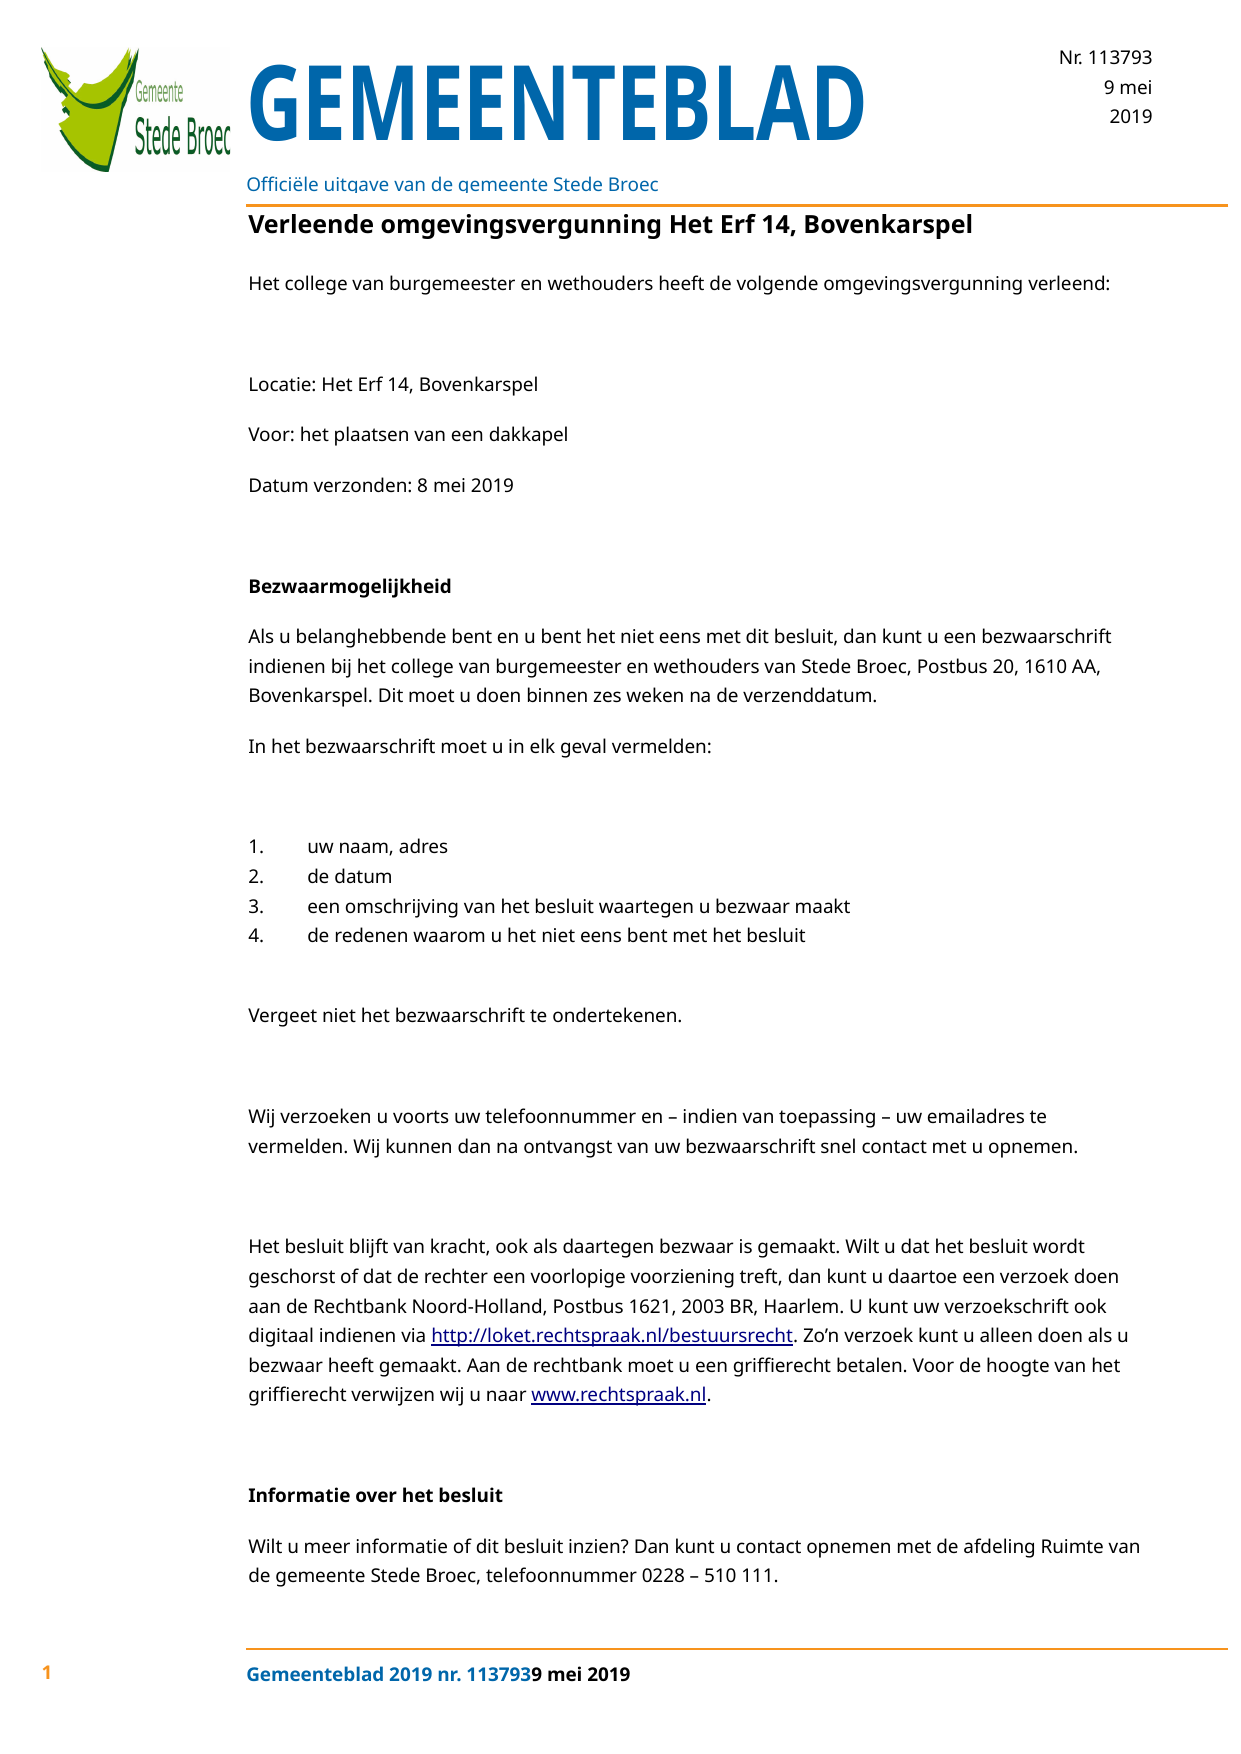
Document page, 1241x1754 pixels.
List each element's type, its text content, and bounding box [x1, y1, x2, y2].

text Vergeet niet het bezwaarschrift te ondertekenen. [248, 1002, 1152, 1028]
text Als u belanghebbende bent en u bent het niet eens met dit besluit, dan kunt u een bezwaarschrift indienen bij het college van burgemeester en wethouders van Stede Broec, Postbus 20, 1610 AA, Bovenkarspel. Dit moet u doen binnen zes weken na de verzenddatum. [248, 623, 1152, 708]
text Verleende omgevingsvergunning Het Erf 14, Bovenkarspel [248, 207, 1152, 241]
text Wij verzoeken u voorts uw telefoonnummer en – indien van toepassing – uw emailadres te vermelden. Wij kunnen dan na ontvangst van uw bezwaarschrift snel contact met u opnemen. [248, 1103, 1152, 1158]
text Wilt u meer informatie of dit besluit inzien? Dan kunt u contact opnemen met de afdeling Ruimte van de gemeente Stede Broec, telefoonnummer 0228 – 510 111. [248, 1533, 1152, 1588]
text Het besluit blijft van kracht, ook als daartegen bezwaar is gemaakt. Wilt u dat het besluit wordt geschorst of dat de rechter een voorlopige voorziening treft, dan kunt u daartoe een verzoek doen aan de Rechtbank Noord-Holland, Postbus 1621, 2003 BR, Haarlem. U kunt uw verzoekschrift ook digitaal indienen via http://loket.rechtspraak.nl/bestuursrecht. Zo’n verzoek kunt u alleen doen als u bezwaar heeft gemaakt. Aan de rechtbank moet u een griffierecht betalen. Voor de hoogte van het griffierecht verwijzen wij u naar www.rechtspraak.nl. [248, 1234, 1152, 1407]
list uw naam, adres [248, 834, 1152, 859]
list de redenen waarom u het niet eens bent met het besluit [248, 922, 1152, 948]
text Bezwaarmogelijkheid [248, 573, 1152, 598]
text Locatie: Het Erf 14, Bovenkarspel [248, 371, 1152, 397]
text Het college van burgemeester en wethouders heeft de volgende omgevingsvergunning verleend: [248, 270, 1152, 296]
text Voor: het plaatsen van een dakkapel [248, 422, 1152, 447]
picture [41, 47, 231, 172]
text Informatie over het besluit [248, 1482, 1152, 1508]
text In het bezwaarschrift moet u in elk geval vermelden: [248, 733, 1152, 758]
list de datum [248, 863, 1152, 889]
text Datum verzonden: 8 mei 2019 [248, 472, 1152, 498]
list een omschrijving van het besluit waartegen u bezwaar maakt [248, 893, 1152, 918]
